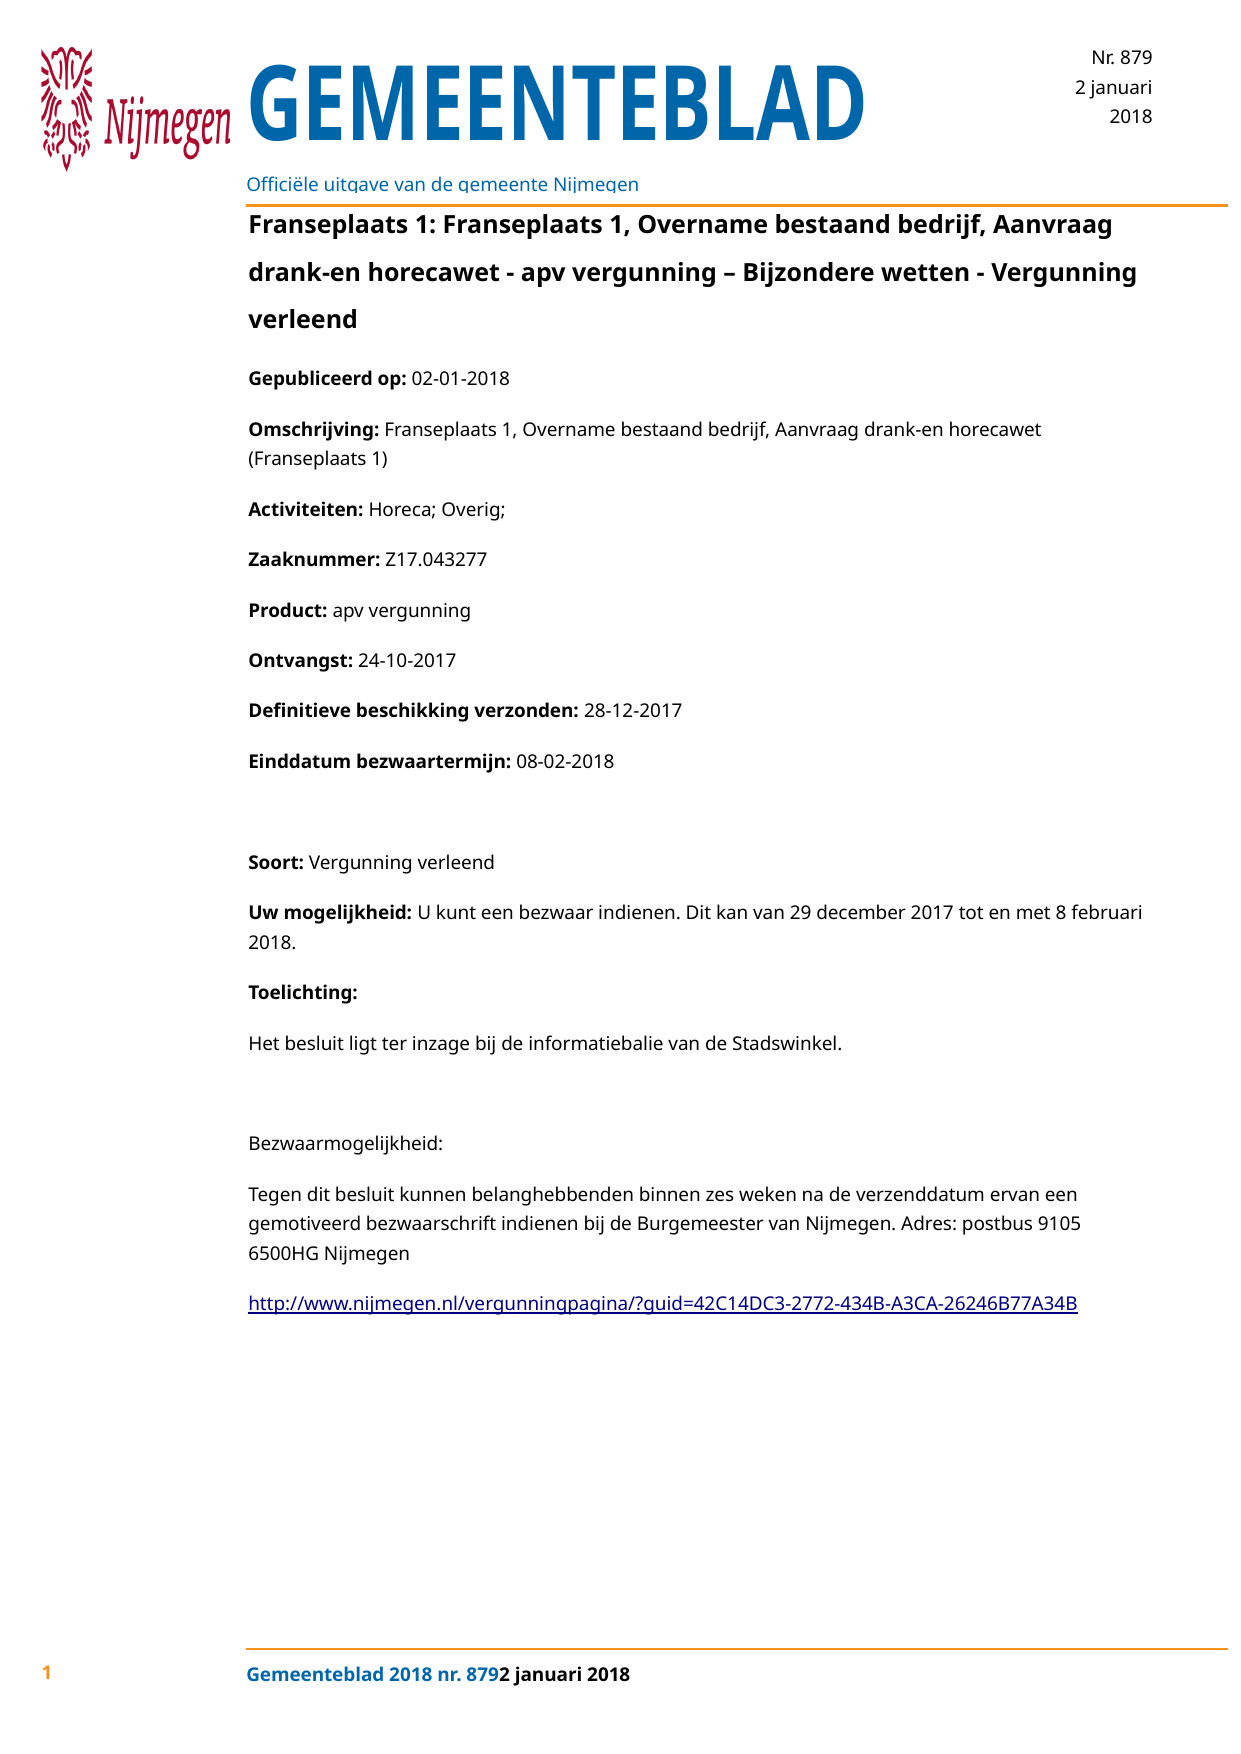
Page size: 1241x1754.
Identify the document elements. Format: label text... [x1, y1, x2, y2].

text Tegen dit besluit kunnen belanghebbenden binnen zes weken na de verzenddatum ervan een gemotiveerd bezwaarschrift indienen bij de Burgemeester van Nijmegen. Adres: postbus 9105 6500HG Nijmegen [248, 1181, 1152, 1266]
text Ontvangst: 24-10-2017 [248, 647, 1152, 673]
text Het besluit ligt ter inzage bij de informatiebalie van de Stadswinkel. [248, 1030, 1152, 1055]
text Omschrijving: Franseplaats 1, Overname bestaand bedrijf, Aanvraag drank-en horecawet (Franseplaats 1) [248, 416, 1152, 471]
text Soort: Vergunning verleend [248, 849, 1152, 874]
text Franseplaats 1: Franseplaats 1, Overname bestaand bedrijf, Aanvraag drank-en horecawet - apv vergunning – Bijzondere wetten - Vergunning verleend [248, 207, 1152, 336]
text Einddatum bezwaartermijn: 08-02-2018 [248, 748, 1152, 774]
text Uw mogelijkheid: U kunt een bezwaar indienen. Dit kan van 29 december 2017 tot en met 8 februari 2018. [248, 899, 1152, 954]
text http://www.nijmegen.nl/vergunningpagina/?guid=42C14DC3-2772-434B-A3CA-26246B77A34B [248, 1291, 1152, 1316]
text Bezwaarmogelijkheid: [248, 1131, 1152, 1156]
text Definitieve beschikking verzonden: 28-12-2017 [248, 698, 1152, 723]
text Product: apv vergunning [248, 597, 1152, 622]
picture [41, 47, 231, 172]
text Activiteiten: Horeca; Overig; [248, 496, 1152, 522]
text Toelichting: [248, 979, 1152, 1005]
text Zaaknummer: Z17.043277 [248, 546, 1152, 572]
text Gepubliceerd op: 02-01-2018 [248, 366, 1152, 391]
